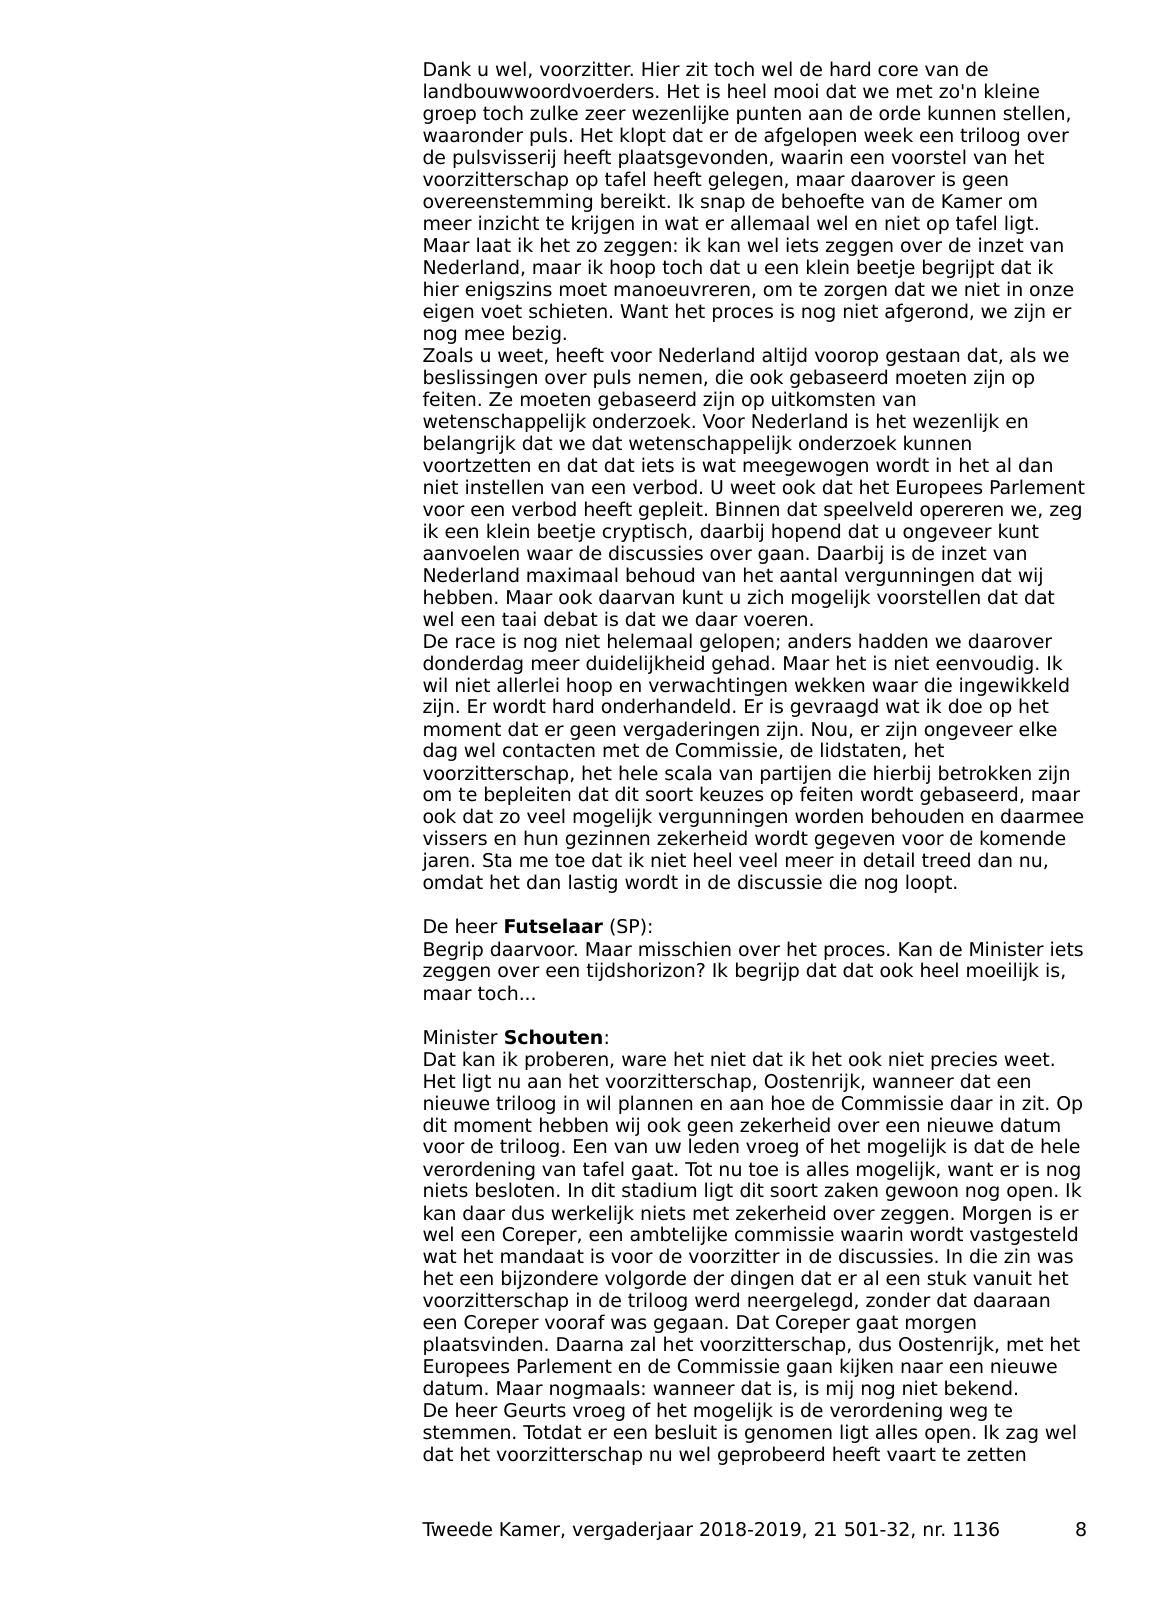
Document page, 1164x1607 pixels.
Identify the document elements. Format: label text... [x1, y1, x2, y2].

text Dat kan ik proberen, ware het niet dat ik het ook niet precies weet. Het ligt nu aan het voorzitterschap, Oostenrijk, wanneer dat een nieuwe triloog in wil plannen en aan hoe de Commissie daar in zit. Op dit moment hebben wij ook geen zekerheid over een nieuwe datum voor de triloog. Een van uw leden vroeg of het mogelijk is dat de hele verordening van tafel gaat. Tot nu toe is alles mogelijk, want er is nog niets besloten. In dit stadium ligt dit soort zaken gewoon nog open. Ik kan daar dus werkelijk niets met zekerheid over zeggen. Morgen is er wel een Coreper, een ambtelijke commissie waarin wordt vastgesteld wat het mandaat is voor de voorzitter in de discussies. In die zin was het een bijzondere volgorde der dingen dat er al een stuk vanuit het voorzitterschap in de triloog werd neergelegd, zonder dat daaraan een Coreper vooraf was gegaan. Dat Coreper gaat morgen plaatsvinden. Daarna zal het voorzitterschap, dus Oostenrijk, met het Europees Parlement en de Commissie gaan kijken naar een nieuwe datum. Maar nogmaals: wanneer dat is, is mij nog niet bekend. [422, 1048, 1087, 1400]
text De heer Futselaar (SP): [422, 916, 1087, 938]
text Dank u wel, voorzitter. Hier zit toch wel de hard core van de landbouwwoordvoerders. Het is heel mooi dat we met zo'n kleine groep toch zulke zeer wezenlijke punten aan de orde kunnen stellen, waaronder puls. Het klopt dat er de afgelopen week een triloog over de pulsvisserij heeft plaatsgevonden, waarin een voorstel van het voorzitterschap op tafel heeft gelegen, maar daarover is geen overeenstemming bereikt. Ik snap de behoefte van de Kamer om meer inzicht te krijgen in wat er allemaal wel en niet op tafel ligt. Maar laat ik het zo zeggen: ik kan wel iets zeggen over de inzet van Nederland, maar ik hoop toch dat u een klein beetje begrijpt dat ik hier enigszins moet manoeuvreren, om te zorgen dat we niet in onze eigen voet schieten. Want het proces is nog niet afgerond, we zijn er nog mee bezig. [422, 59, 1087, 345]
text Minister Schouten: [422, 1027, 1087, 1048]
text De race is nog niet helemaal gelopen; anders hadden we daarover donderdag meer duidelijkheid gehad. Maar het is niet eenvoudig. Ik wil niet allerlei hoop en verwachtingen wekken waar die ingewikkeld zijn. Er wordt hard onderhandeld. Er is gevraagd wat ik doe op het moment dat er geen vergaderingen zijn. Nou, er zijn ongeveer elke dag wel contacten met de Commissie, de lidstaten, het voorzitterschap, het hele scala van partijen die hierbij betrokken zijn om te bepleiten dat dit soort keuzes op feiten wordt gebaseerd, maar ook dat zo veel mogelijk vergunningen worden behouden en daarmee vissers en hun gezinnen zekerheid wordt gegeven voor de komende jaren. Sta me toe dat ik niet heel veel meer in detail treed dan nu, omdat het dan lastig wordt in de discussie die nog loopt. [422, 631, 1087, 894]
text De heer Geurts vroeg of het mogelijk is de verordening weg te stemmen. Totdat er een besluit is genomen ligt alles open. Ik zag wel dat het voorzitterschap nu wel geprobeerd heeft vaart te zetten [422, 1400, 1087, 1466]
text Zoals u weet, heeft voor Nederland altijd voorop gestaan dat, als we beslissingen over puls nemen, die ook gebaseerd moeten zijn op feiten. Ze moeten gebaseerd zijn op uitkomsten van wetenschappelijk onderzoek. Voor Nederland is het wezenlijk en belangrijk dat we dat wetenschappelijk onderzoek kunnen voortzetten en dat dat iets is wat meegewogen wordt in het al dan niet instellen van een verbod. U weet ook dat het Europees Parlement voor een verbod heeft gepleit. Binnen dat speelveld opereren we, zeg ik een klein beetje cryptisch, daarbij hopend dat u ongeveer kunt aanvoelen waar de discussies over gaan. Daarbij is de inzet van Nederland maximaal behoud van het aantal vergunningen dat wij hebben. Maar ook daarvan kunt u zich mogelijk voorstellen dat dat wel een taai debat is dat we daar voeren. [422, 345, 1087, 631]
text Begrip daarvoor. Maar misschien over het proces. Kan de Minister iets zeggen over een tijdshorizon? Ik begrijp dat dat ook heel moeilijk is, maar toch... [422, 938, 1087, 1004]
